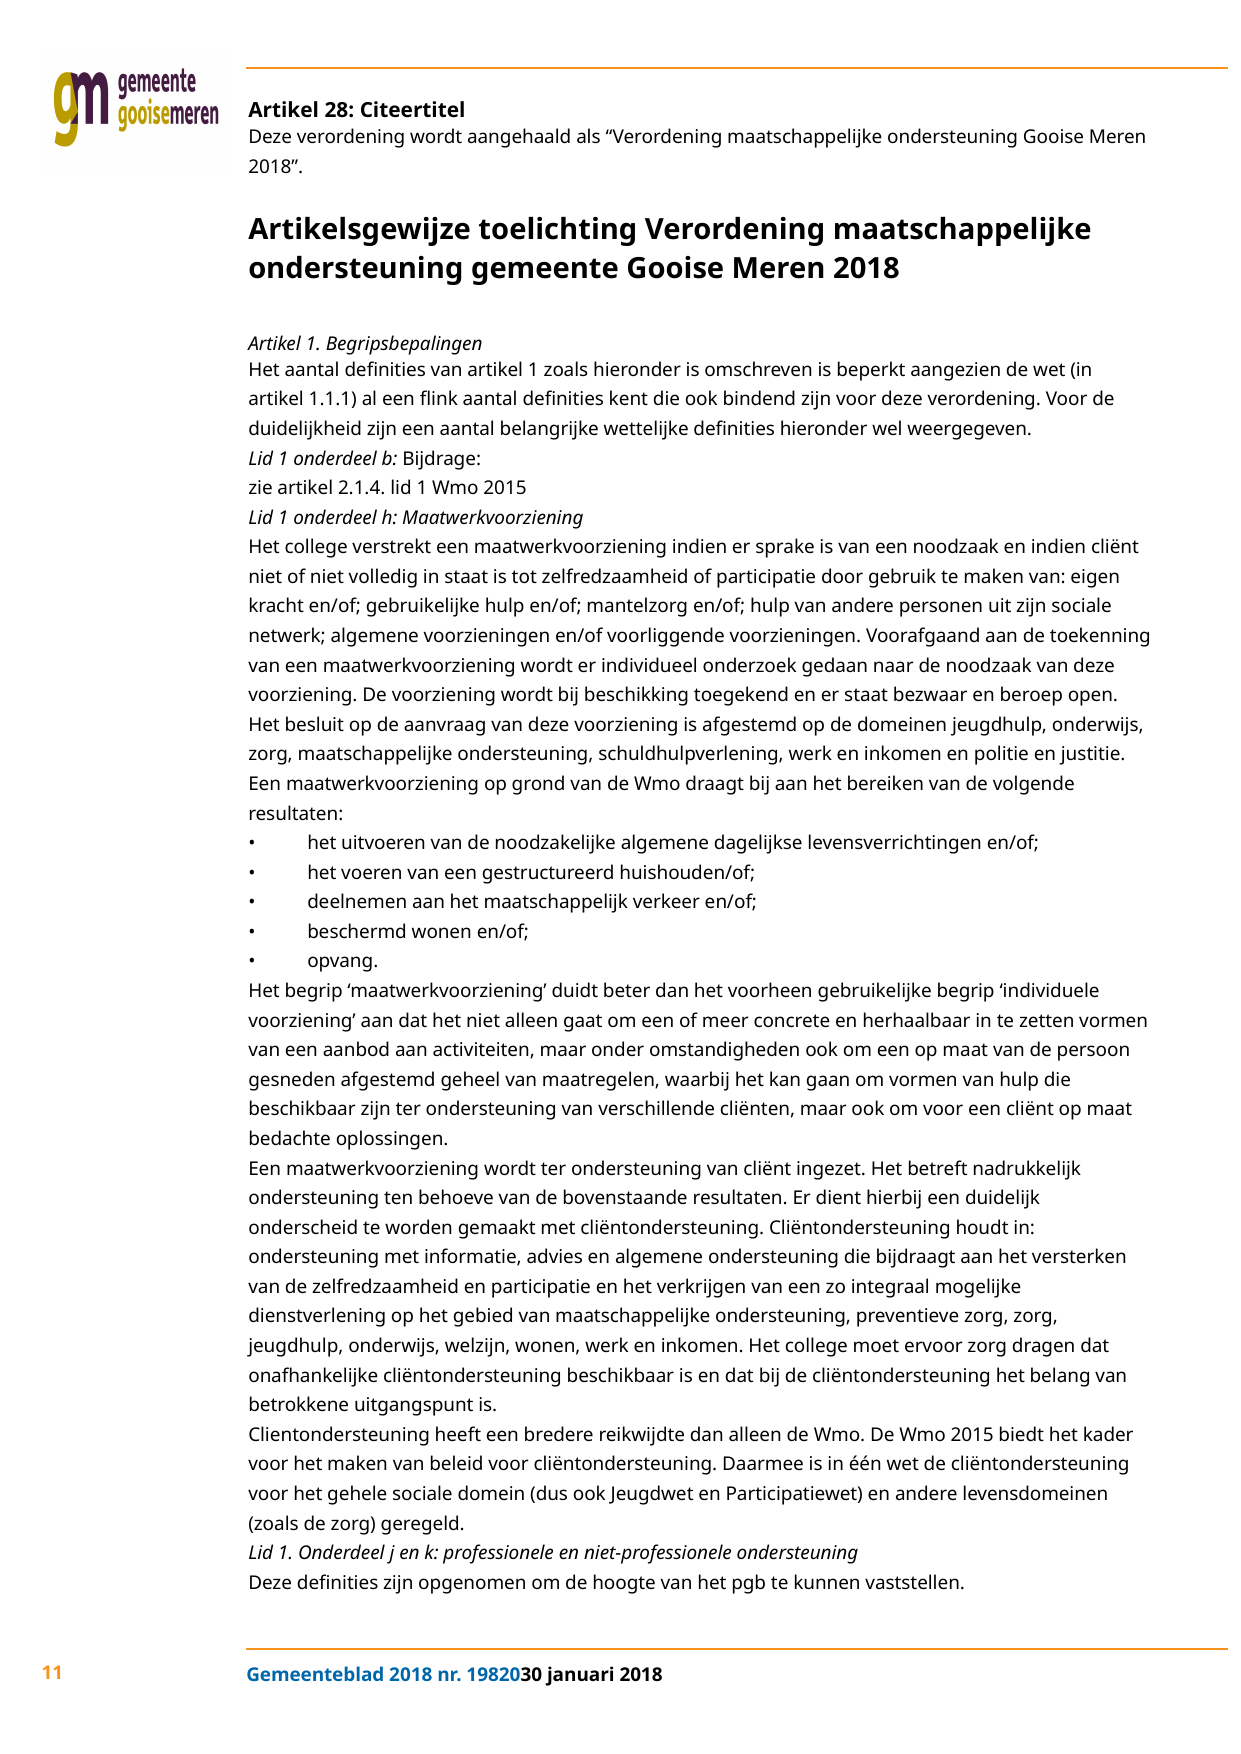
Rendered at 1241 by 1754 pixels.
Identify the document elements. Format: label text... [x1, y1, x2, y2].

text Artikel 28: Citeertitel [248, 95, 1152, 123]
text Artikel 1. Begripsbepalingen [248, 330, 1152, 356]
picture [41, 47, 231, 172]
text Een maatwerkvoorziening wordt ter ondersteuning van cliënt ingezet. Het betreft nadrukkelijk ondersteuning ten behoeve van de bovenstaande resultaten. Er dient hierbij een duidelijk onderscheid te worden gemaakt met cliëntondersteuning. Cliëntondersteuning houdt in: ondersteuning met informatie, advies en algemene ondersteuning die bijdraagt aan het versterken van de zelfredzaamheid en participatie en het verkrijgen van een zo integraal mogelijke dienstverlening op het gebied van maatschappelijke ondersteuning, preventieve zorg, zorg, jeugdhulp, onderwijs, welzijn, wonen, werk en inkomen. Het college moet ervoor zorg dragen dat onafhankelijke cliëntondersteuning beschikbaar is en dat bij de cliëntondersteuning het belang van betrokkene uitgangspunt is. [248, 1155, 1152, 1417]
text Het college verstrekt een maatwerkvoorziening indien er sprake is van een noodzaak en indien cliënt niet of niet volledig in staat is tot zelfredzaamheid of participatie door gebruik te maken van: eigen kracht en/of; gebruikelijke hulp en/of; mantelzorg en/of; hulp van andere personen uit zijn sociale netwerk; algemene voorzieningen en/of voorliggende voorzieningen. Voorafgaand aan de toekenning van een maatwerkvoorziening wordt er individueel onderzoek gedaan naar de noodzaak van deze voorziening. De voorziening wordt bij beschikking toegekend en er staat bezwaar en beroep open. Het besluit op de aanvraag van deze voorziening is afgestemd op de domeinen jeugdhulp, onderwijs, zorg, maatschappelijke ondersteuning, schuldhulpverlening, werk en inkomen en politie en justitie. Een maatwerkvoorziening op grond van de Wmo draagt bij aan het bereiken van de volgende resultaten: [248, 533, 1152, 825]
text zie artikel 2.1.4. lid 1 Wmo 2015 [248, 474, 1152, 500]
text Het begrip ‘maatwerkvoorziening’ duidt beter dan het voorheen gebruikelijke begrip ‘individuele voorziening’ aan dat het niet alleen gaat om een of meer concrete en herhaalbaar in te zetten vormen van een aanbod aan activiteiten, maar onder omstandigheden ook om een op maat van de persoon gesneden afgestemd geheel van maatregelen, waarbij het kan gaan om vormen van hulp die beschikbaar zijn ter ondersteuning van verschillende cliënten, maar ook om voor een cliënt op maat bedachte oplossingen. [248, 977, 1152, 1151]
text Lid 1 onderdeel b: Bijdrage: [248, 445, 1152, 470]
text Deze verordening wordt aangehaald als “Verordening maatschappelijke ondersteuning Gooise Meren 2018”. [248, 123, 1152, 178]
text Lid 1 onderdeel h: Maatwerkvoorziening [248, 504, 1152, 529]
text Deze definities zijn opgenomen om de hoogte van het pgb te kunnen vaststellen. [248, 1569, 1152, 1594]
text Artikelsgewijze toelichting Verordening maatschappelijke ondersteuning gemeente Gooise Meren 2018 [248, 208, 1152, 287]
list opvang. [248, 948, 1152, 973]
list beschermd wonen en/of; [248, 918, 1152, 944]
text Clientondersteuning heeft een bredere reikwijdte dan alleen de Wmo. De Wmo 2015 biedt het kader voor het maken van beleid voor cliëntondersteuning. Daarmee is in één wet de cliëntondersteuning voor het gehele sociale domein (dus ook Jeugdwet en Participatiewet) en andere levensdomeinen (zoals de zorg) geregeld. [248, 1421, 1152, 1535]
text Lid 1. Onderdeel j en k: professionele en niet-professionele ondersteuning [248, 1539, 1152, 1565]
list het uitvoeren van de noodzakelijke algemene dagelijkse levensverrichtingen en/of; [248, 829, 1152, 855]
list het voeren van een gestructureerd huishouden/of; [248, 859, 1152, 884]
text Het aantal definities van artikel 1 zoals hieronder is omschreven is beperkt aangezien de wet (in artikel 1.1.1) al een flink aantal definities kent die ook bindend zijn voor deze verordening. Voor de duidelijkheid zijn een aantal belangrijke wettelijke definities hieronder wel weergegeven. [248, 356, 1152, 441]
list deelnemen aan het maatschappelijk verkeer en/of; [248, 888, 1152, 914]
